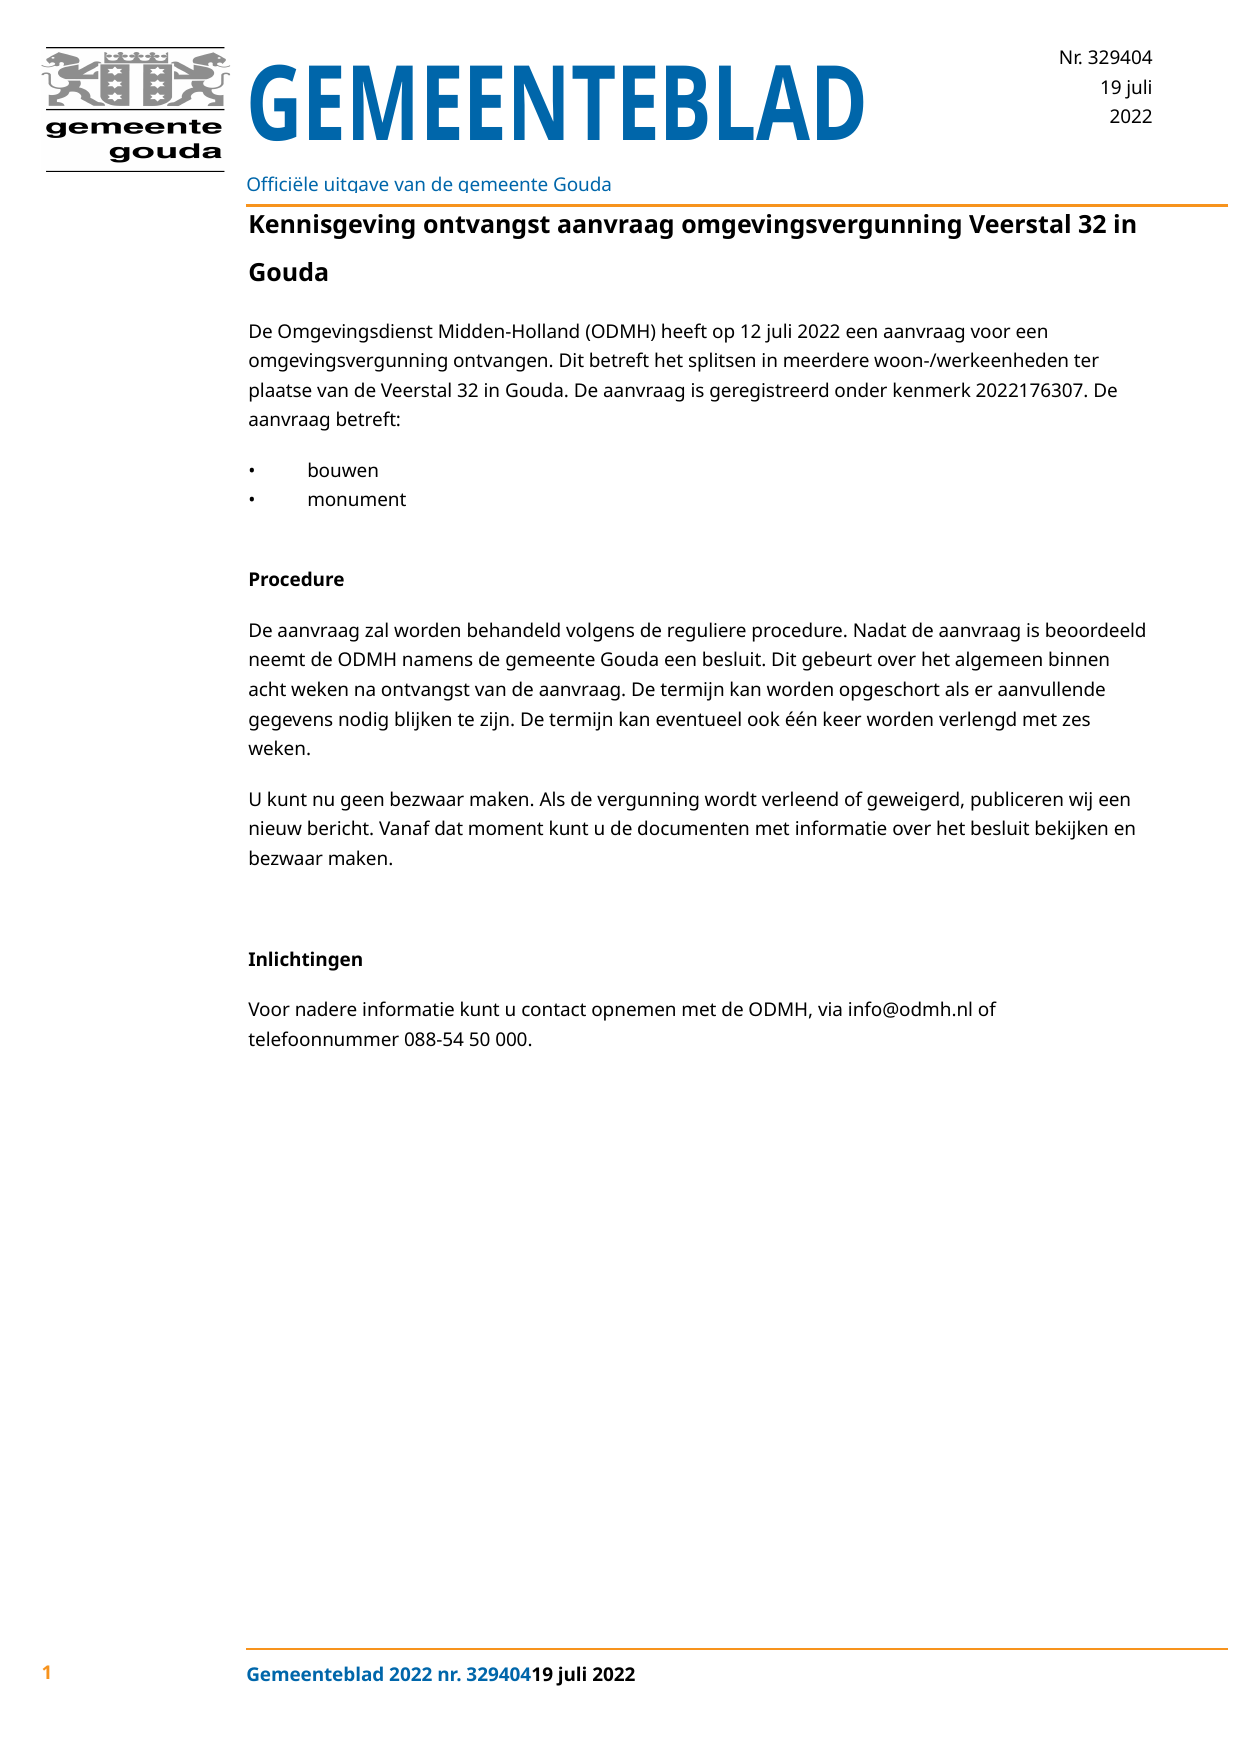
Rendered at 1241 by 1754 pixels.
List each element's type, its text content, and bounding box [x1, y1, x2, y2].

text U kunt nu geen bezwaar maken. Als de vergunning wordt verleend of geweigerd, publiceren wij een nieuw bericht. Vanaf dat moment kunt u de documenten met informatie over het besluit bekijken en bezwaar maken. [248, 786, 1152, 871]
text Procedure [248, 567, 1152, 592]
text De aanvraag zal worden behandeld volgens de reguliere procedure. Nadat de aanvraag is beoordeeld neemt de ODMH namens de gemeente Gouda een besluit. Dit gebeurt over het algemeen binnen acht weken na ontvangst van de aanvraag. De termijn kan worden opgeschort als er aanvullende gegevens nodig blijken te zijn. De termijn kan eventueel ook één keer worden verlengd met zes weken. [248, 617, 1152, 761]
list monument [248, 487, 1152, 512]
text Inlichtingen [248, 946, 1152, 972]
text Kennisgeving ontvangst aanvraag omgevingsvergunning Veerstal 32 in Gouda [248, 207, 1152, 288]
text De Omgevingsdienst Midden-Holland (ODMH) heeft op 12 juli 2022 een aanvraag voor een omgevingsvergunning ontvangen. Dit betreft het splitsen in meerdere woon-/werkeenheden ter plaatse van de Veerstal 32 in Gouda. De aanvraag is geregistreerd onder kenmerk 2022176307. De aanvraag betreft: [248, 318, 1152, 432]
text Voor nadere informatie kunt u contact opnemen met de ODMH, via info@odmh.nl of telefoonnummer 088-54 50 000. [248, 996, 1152, 1052]
list bouwen [248, 457, 1152, 483]
picture [41, 47, 231, 172]
